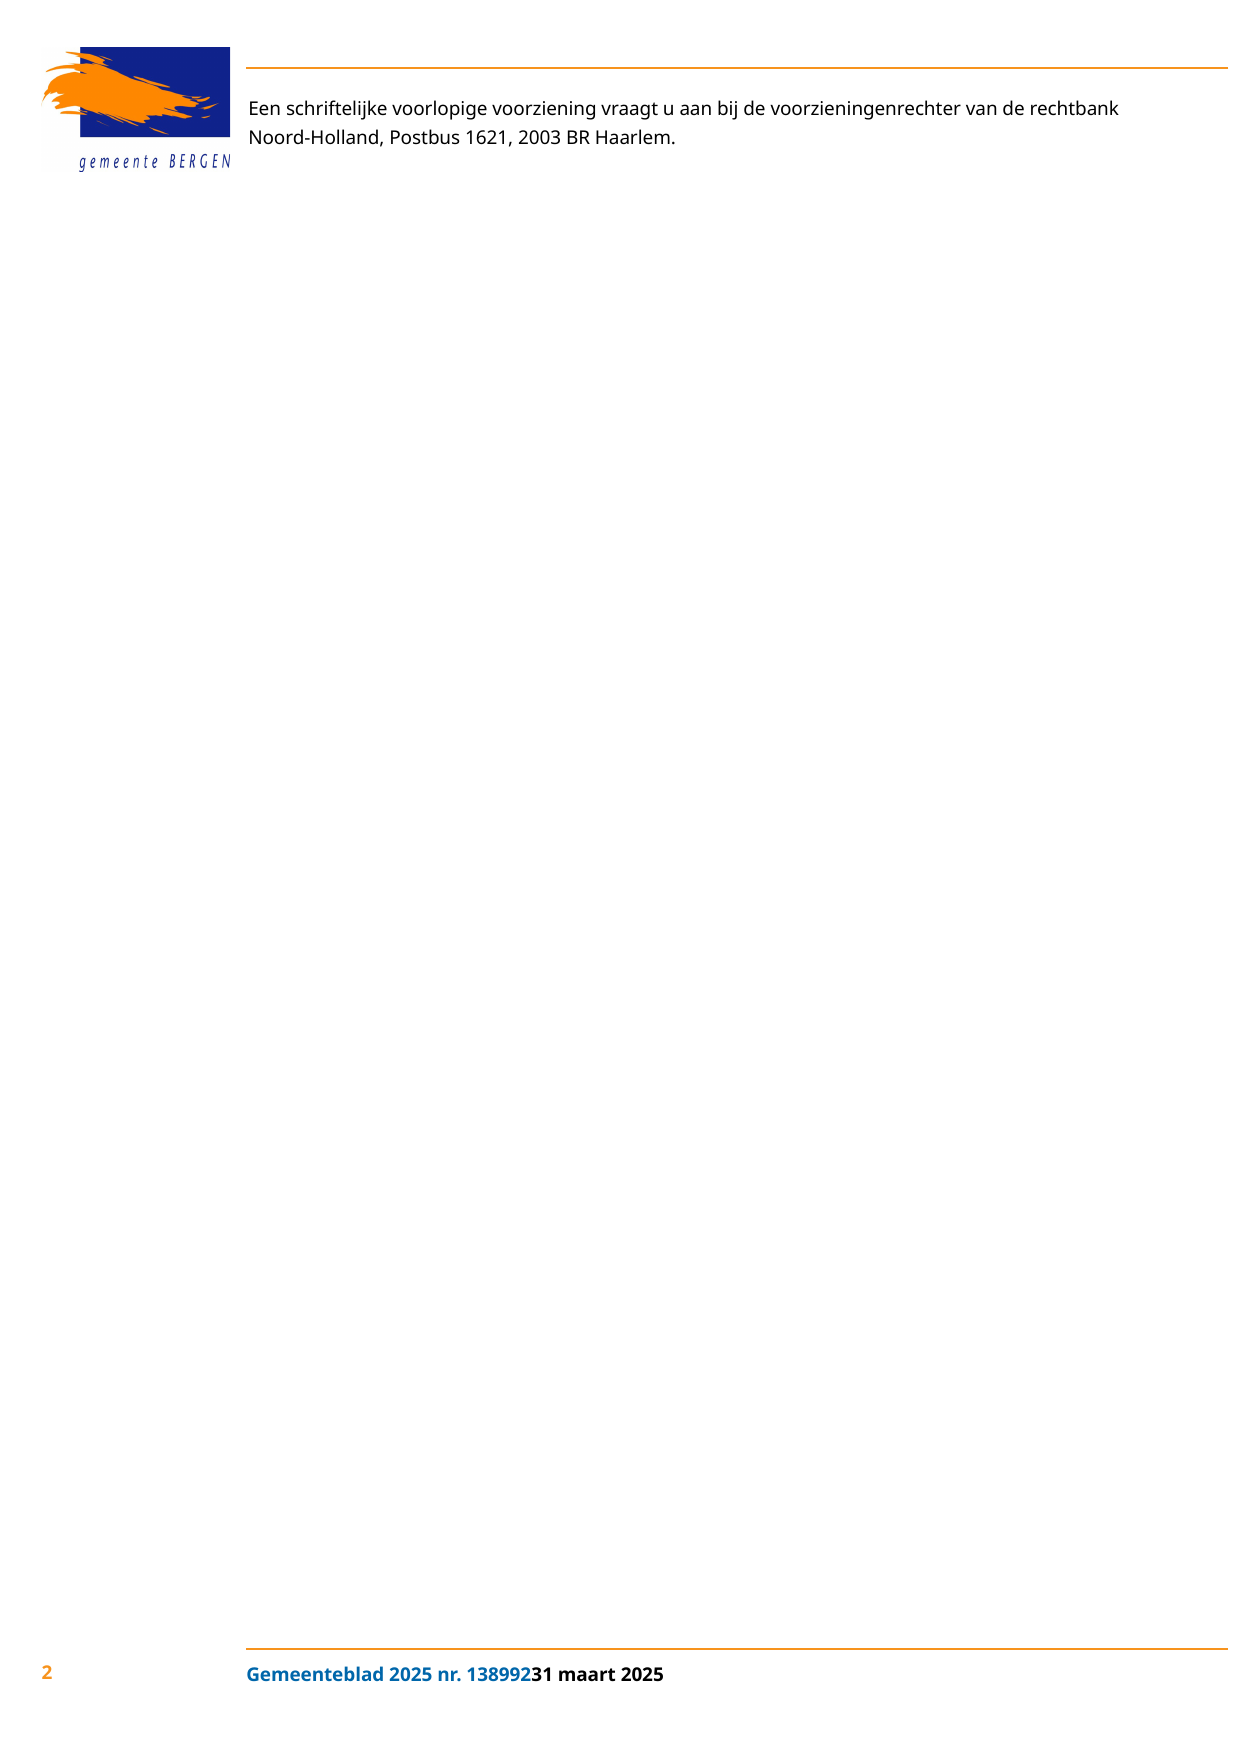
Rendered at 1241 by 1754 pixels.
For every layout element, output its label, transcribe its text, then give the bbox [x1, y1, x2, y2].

text Een schriftelijke voorlopige voorziening vraagt u aan bij de voorzieningenrechter van de rechtbank Noord-Holland, Postbus 1621, 2003 BR Haarlem. [248, 95, 1152, 150]
picture [41, 47, 231, 172]
